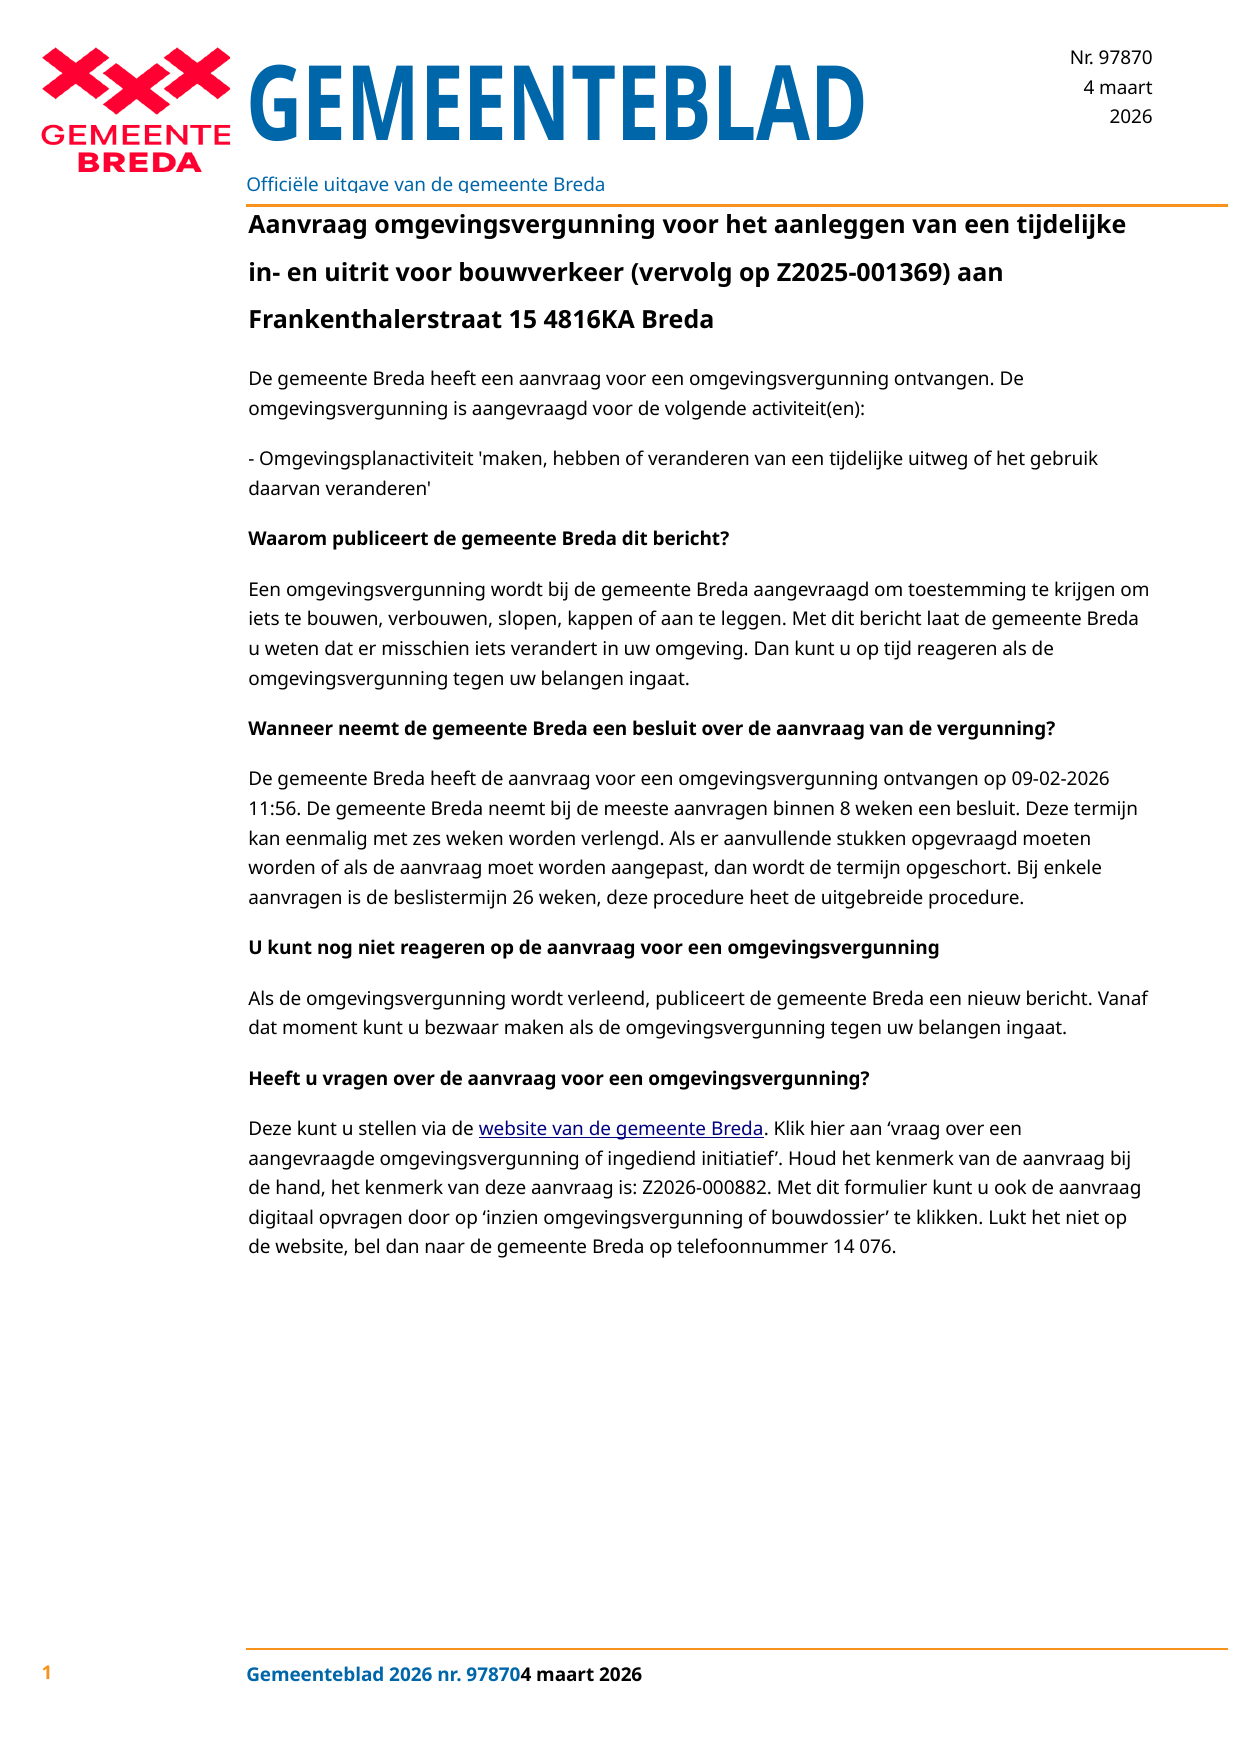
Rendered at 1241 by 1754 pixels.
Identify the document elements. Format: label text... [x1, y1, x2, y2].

text Heeft u vragen over de aanvraag voor een omgevingsvergunning? [248, 1065, 1152, 1090]
text De gemeente Breda heeft een aanvraag voor een omgevingsvergunning ontvangen. De omgevingsvergunning is aangevraagd voor de volgende activiteit(en): [248, 366, 1152, 421]
picture [41, 47, 231, 172]
text U kunt nog niet reageren op de aanvraag voor een omgevingsvergunning [248, 934, 1152, 960]
text Een omgevingsvergunning wordt bij de gemeente Breda aangevraagd om toestemming te krijgen om iets te bouwen, verbouwen, slopen, kappen of aan te leggen. Met dit bericht laat de gemeente Breda u weten dat er misschien iets verandert in uw omgeving. Dan kunt u op tijd reageren als de omgevingsvergunning tegen uw belangen ingaat. [248, 576, 1152, 690]
text Aanvraag omgevingsvergunning voor het aanleggen van een tijdelijke in- en uitrit voor bouwverkeer (vervolg op Z2025-001369) aan Frankenthalerstraat 15 4816KA Breda [248, 207, 1152, 336]
text Wanneer neemt de gemeente Breda een besluit over de aanvraag van de vergunning? [248, 715, 1152, 741]
text Waarom publiceert de gemeente Breda dit bericht? [248, 526, 1152, 551]
text - Omgevingsplanactiviteit 'maken, hebben of veranderen van een tijdelijke uitweg of het gebruik daarvan veranderen' [248, 446, 1152, 501]
text Als de omgevingsvergunning wordt verleend, publiceert de gemeente Breda een nieuw bericht. Vanaf dat moment kunt u bezwaar maken als de omgevingsvergunning tegen uw belangen ingaat. [248, 985, 1152, 1040]
text De gemeente Breda heeft de aanvraag voor een omgevingsvergunning ontvangen op 09-02-2026 11:56. De gemeente Breda neemt bij de meeste aanvragen binnen 8 weken een besluit. Deze termijn kan eenmalig met zes weken worden verlengd. Als er aanvullende stukken opgevraagd moeten worden of als de aanvraag moet worden aangepast, dan wordt de termijn opgeschort. Bij enkele aanvragen is de beslistermijn 26 weken, deze procedure heet de uitgebreide procedure. [248, 766, 1152, 909]
text Deze kunt u stellen via de website van de gemeente Breda. Klik hier aan ‘vraag over een aangevraagde omgevingsvergunning of ingediend initiatief’. Houd het kenmerk van de aanvraag bij de hand, het kenmerk van deze aanvraag is: Z2026-000882. Met dit formulier kunt u ook de aanvraag digitaal opvragen door op ‘inzien omgevingsvergunning of bouwdossier’ te klikken. Lukt het niet op de website, bel dan naar de gemeente Breda op telefoonnummer 14 076. [248, 1115, 1152, 1259]
